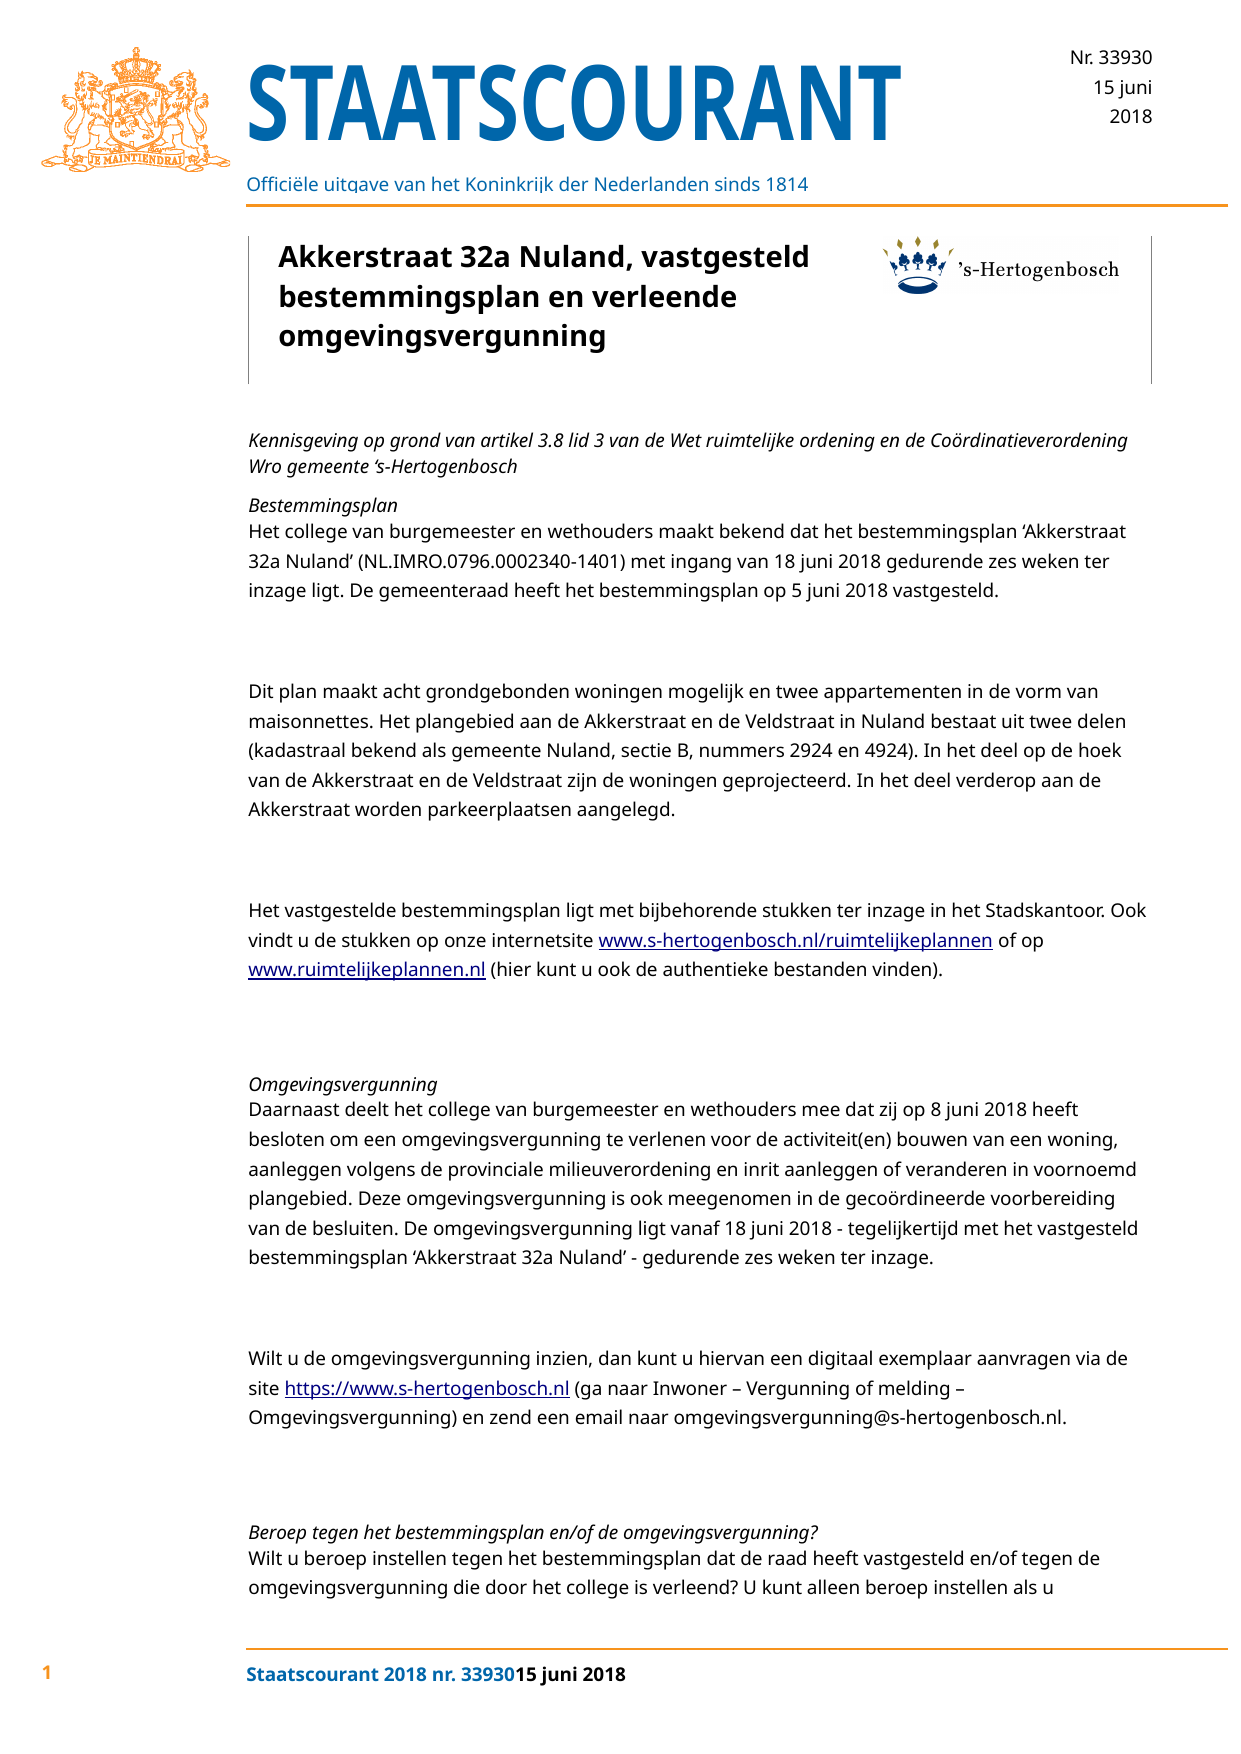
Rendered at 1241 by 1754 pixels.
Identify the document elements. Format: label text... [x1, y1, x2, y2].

table_header Akkerstraat 32a Nuland, vastgesteld bestemmingsplan en verleende omgevingsvergunning [249, 236, 850, 384]
text Wilt u beroep instellen tegen het bestemmingsplan dat de raad heeft vastgesteld en/of tegen de omgevingsvergunning die door het college is verleend? U kunt alleen beroep instellen als u [248, 1545, 1152, 1600]
table_header [850, 236, 882, 293]
table_header [1119, 236, 1151, 293]
text Kennisgeving op grond van artikel 3.8 lid 3 van de Wet ruimtelijke ordening en de Coördinatieverordening Wro gemeente ‘s-Hertogenbosch [248, 427, 1152, 479]
text Omgevingsvergunning [248, 1071, 1152, 1097]
text Het college van burgemeester en wethouders maakt bekend dat het bestemmingsplan ‘Akkerstraat 32a Nuland’ (NL.IMRO.0796.0002340-1401) met ingang van 18 juni 2018 gedurende zes weken ter inzage ligt. De gemeenteraad heeft het bestemmingsplan op 5 juni 2018 vastgesteld. [248, 518, 1152, 603]
text Beroep tegen het bestemmingsplan en/of de omgevingsvergunning? [248, 1519, 1152, 1545]
text Dit plan maakt acht grondgebonden woningen mogelijk en twee appartementen in de vorm van maisonnettes. Het plangebied aan de Akkerstraat en de Veldstraat in Nuland bestaat uit twee delen (kadastraal bekend als gemeente Nuland, sectie B, nummers 2924 en 4924). In het deel op de hoek van de Akkerstraat en de Veldstraat zijn de woningen geprojecteerd. In het deel verderop aan de Akkerstraat worden parkeerplaatsen aangelegd. [248, 678, 1152, 822]
text Het vastgestelde bestemmingsplan ligt met bijbehorende stukken ter inzage in het Stadskantoor. Ook vindt u de stukken op onze internetsite www.s-hertogenbosch.nl/ruimtelijkeplannen of op www.ruimtelijkeplannen.nl (hier kunt u ook de authentieke bestanden vinden). [248, 897, 1152, 982]
table_header [850, 294, 1151, 384]
picture [882, 236, 1119, 294]
text Bestemmingsplan [248, 492, 1152, 518]
picture [41, 47, 231, 172]
text Daarnaast deelt het college van burgemeester en wethouders mee dat zij op 8 juni 2018 heeft besloten om een omgevingsvergunning te verlenen voor de activiteit(en) bouwen van een woning, aanleggen volgens de provinciale milieuverordening en inrit aanleggen of veranderen in voornoemd plangebied. Deze omgevingsvergunning is ook meegenomen in de gecoördineerde voorbereiding van de besluiten. De omgevingsvergunning ligt vanaf 18 juni 2018 - tegelijkertijd met het vastgesteld bestemmingsplan ‘Akkerstraat 32a Nuland’ - gedurende zes weken ter inzage. [248, 1097, 1152, 1270]
text Wilt u de omgevingsvergunning inzien, dan kunt u hiervan een digitaal exemplaar aanvragen via de site https://www.s-hertogenbosch.nl (ga naar Inwoner – Vergunning of melding – Omgevingsvergunning) en zend een email naar omgevingsvergunning@s-hertogenbosch.nl. [248, 1345, 1152, 1430]
